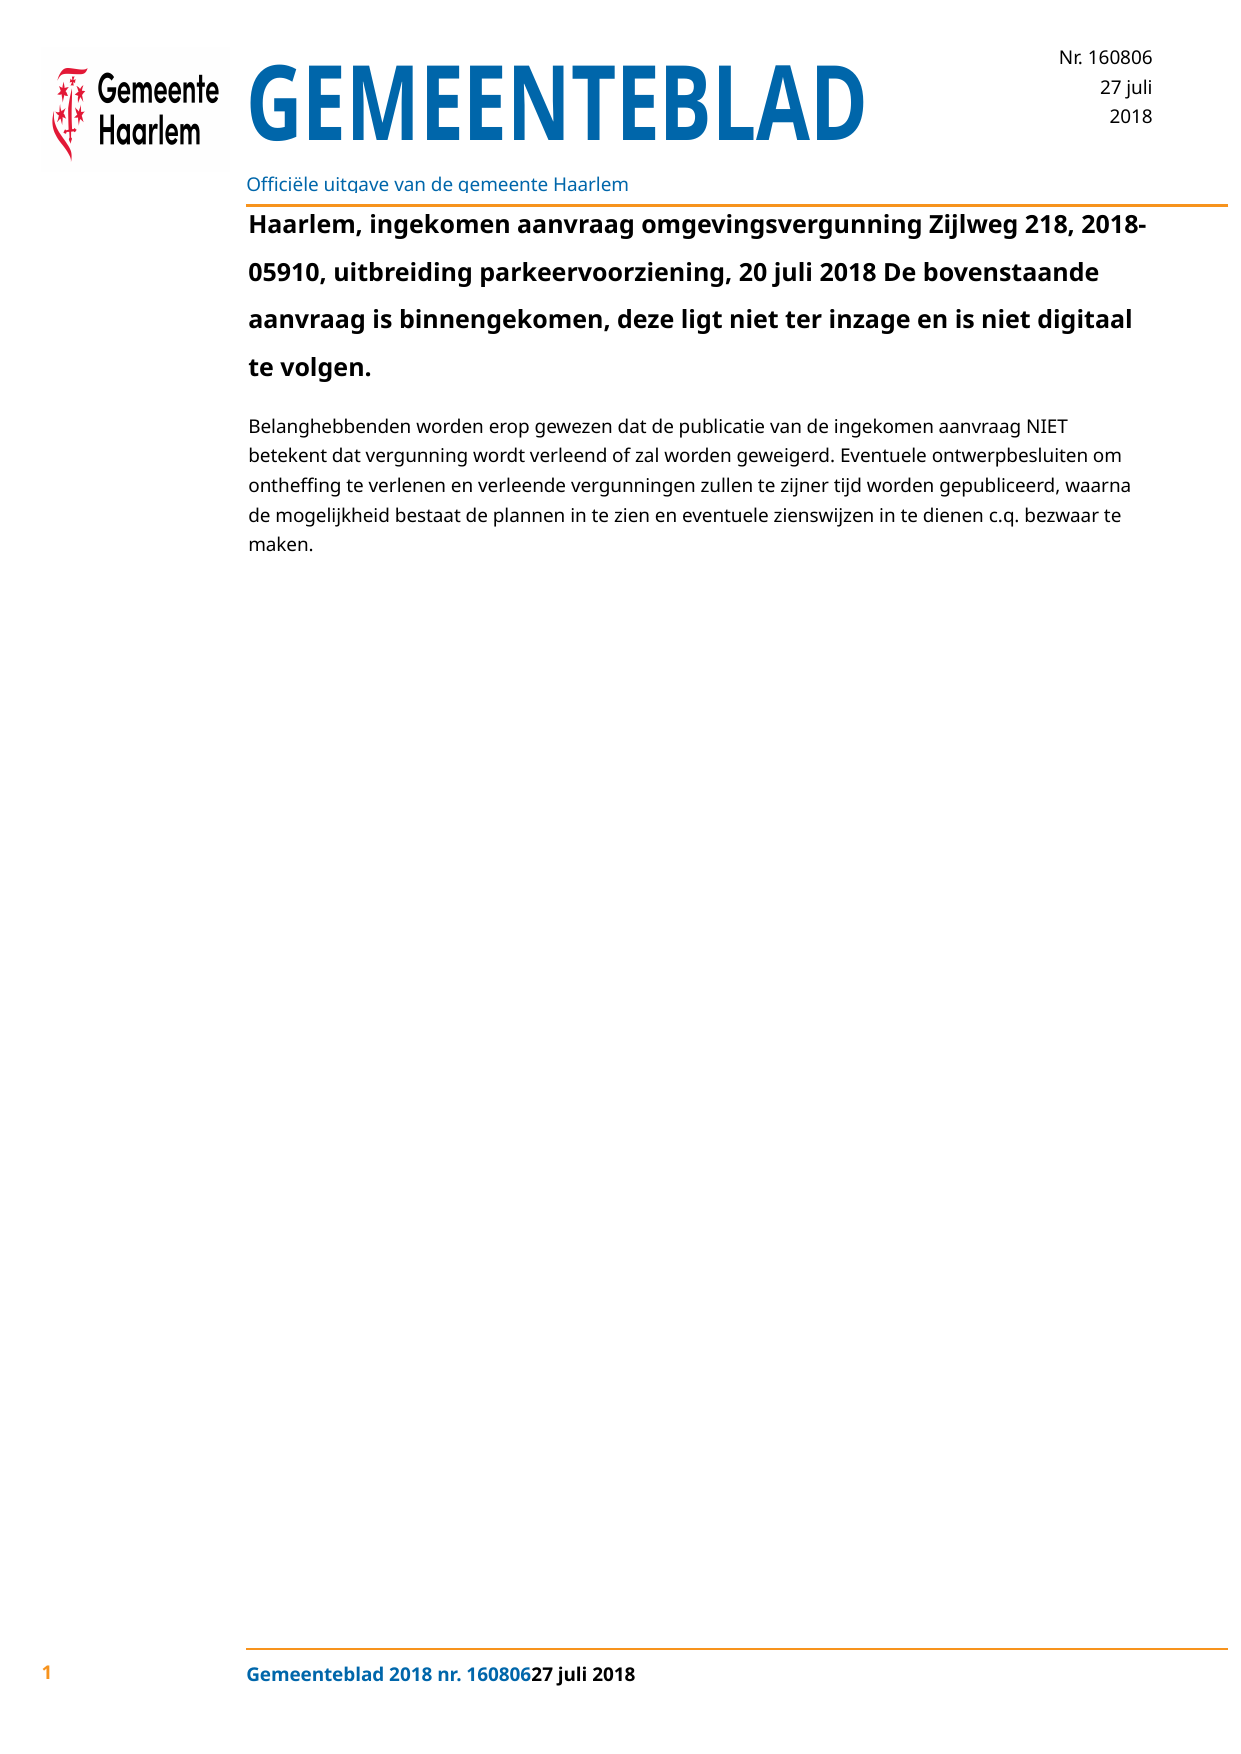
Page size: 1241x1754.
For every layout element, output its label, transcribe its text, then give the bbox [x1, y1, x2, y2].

picture [41, 47, 231, 172]
text Belanghebbenden worden erop gewezen dat de publicatie van de ingekomen aanvraag NIET betekent dat vergunning wordt verleend of zal worden geweigerd. Eventuele ontwerpbesluiten om ontheffing te verlenen en verleende vergunningen zullen te zijner tijd worden gepubliceerd, waarna de mogelijkheid bestaat de plannen in te zien en eventuele zienswijzen in te dienen c.q. bezwaar te maken. [248, 413, 1152, 557]
text Haarlem, ingekomen aanvraag omgevingsvergunning Zijlweg 218, 2018-05910, uitbreiding parkeervoorziening, 20 juli 2018 De bovenstaande aanvraag is binnengekomen, deze ligt niet ter inzage en is niet digitaal te volgen. [248, 207, 1152, 384]
